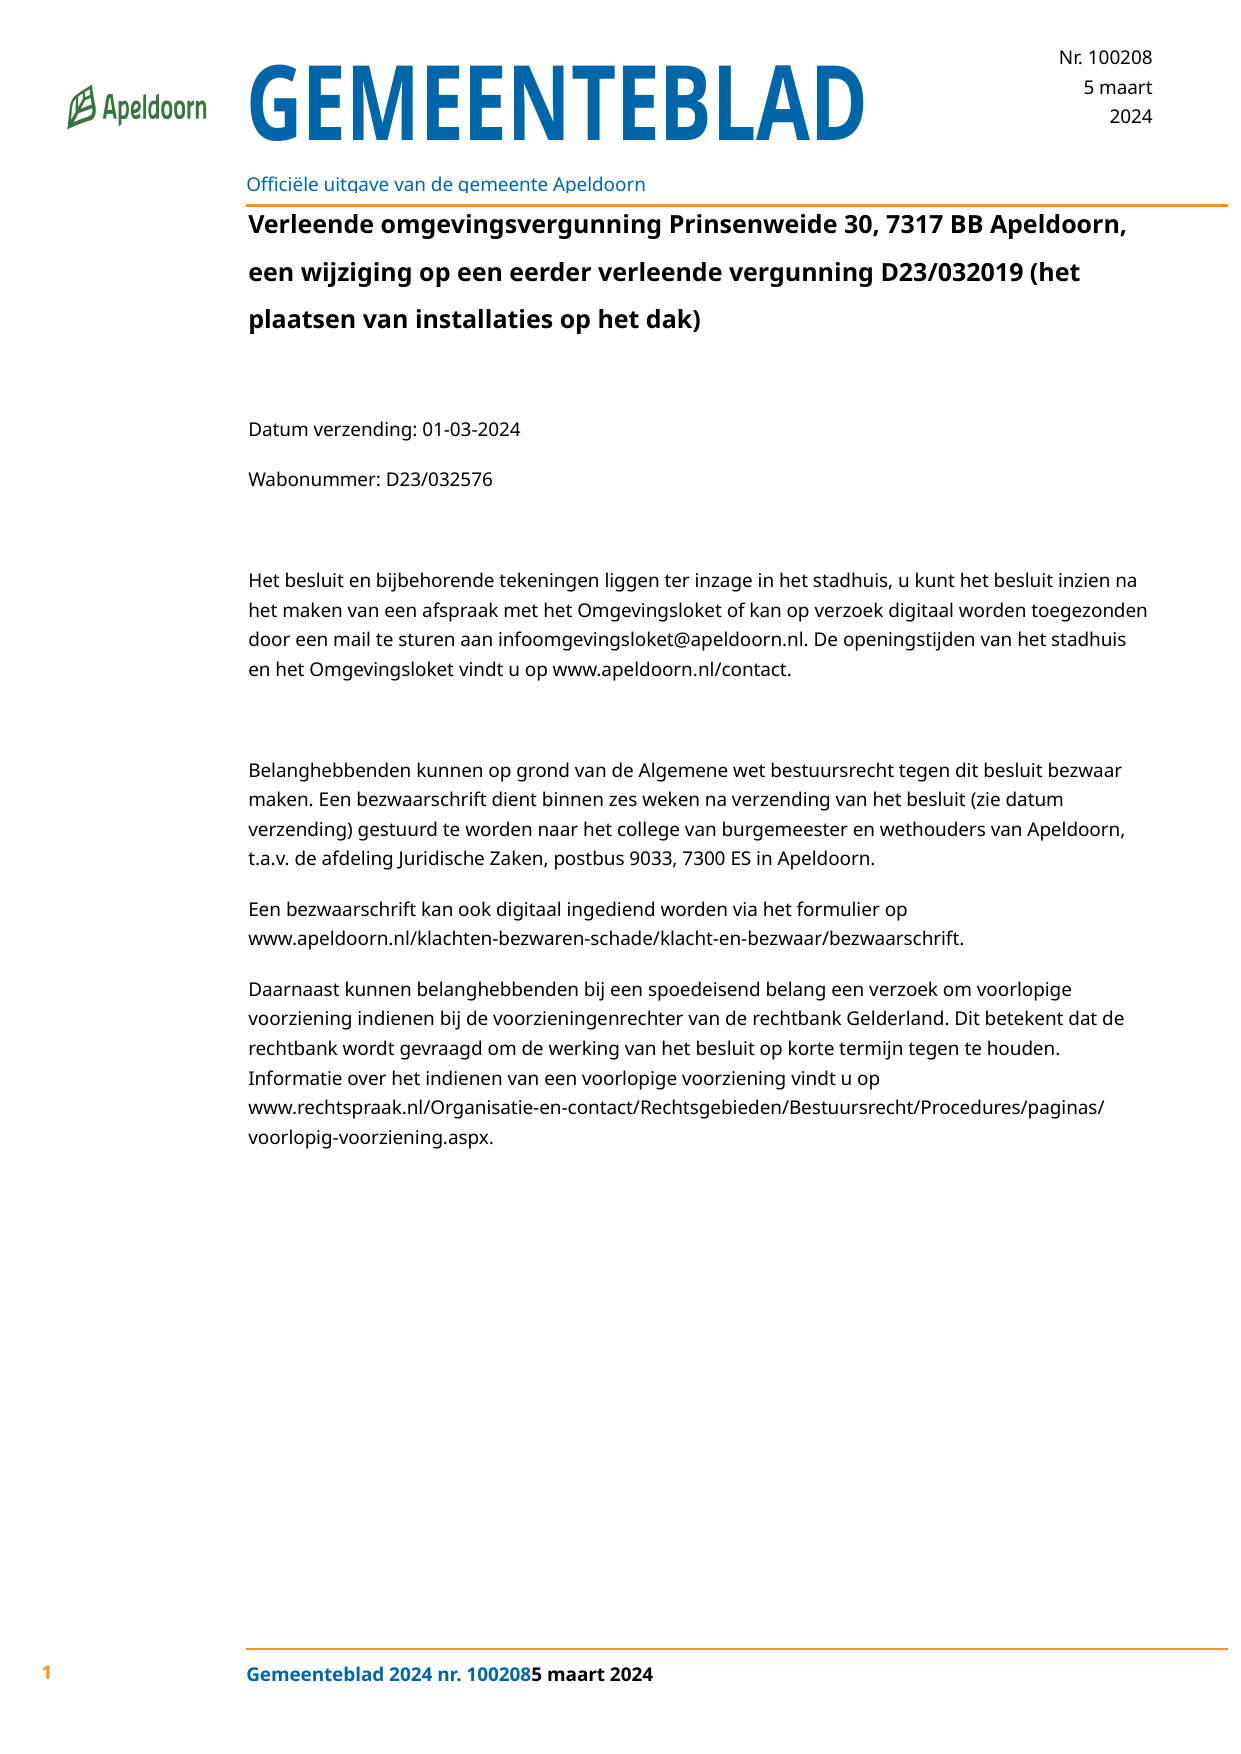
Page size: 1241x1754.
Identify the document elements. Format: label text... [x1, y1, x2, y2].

text Verleende omgevingsvergunning Prinsenweide 30, 7317 BB Apeldoorn, een wijziging op een eerder verleende vergunning D23/032019 (het plaatsen van installaties op het dak) [248, 207, 1152, 336]
text Wabonummer: D23/032576 [248, 466, 1152, 492]
text Een bezwaarschrift kan ook digitaal ingediend worden via het formulier op www.apeldoorn.nl/klachten-bezwaren-schade/klacht-en-bezwaar/bezwaarschrift. [248, 896, 1152, 951]
picture [41, 47, 231, 172]
text Belanghebbenden kunnen op grond van de Algemene wet bestuursrecht tegen dit besluit bezwaar maken. Een bezwaarschrift dient binnen zes weken na verzending van het besluit (zie datum verzending) gestuurd te worden naar het college van burgemeester en wethouders van Apeldoorn, t.a.v. de afdeling Juridische Zaken, postbus 9033, 7300 ES in Apeldoorn. [248, 757, 1152, 871]
text Datum verzending: 01-03-2024 [248, 416, 1152, 442]
text Daarnaast kunnen belanghebbenden bij een spoedeisend belang een verzoek om voorlopige voorziening indienen bij de voorzieningenrechter van de rechtbank Gelderland. Dit betekent dat de rechtbank wordt gevraagd om de werking van het besluit op korte termijn tegen te houden. Informatie over het indienen van een voorlopige voorziening vindt u op www.rechtspraak.nl/Organisatie-en-contact/Rechtsgebieden/Bestuursrecht/Procedures/paginas/voorlopig-voorziening.aspx. [248, 976, 1152, 1149]
text Het besluit en bijbehorende tekeningen liggen ter inzage in het stadhuis, u kunt het besluit inzien na het maken van een afspraak met het Omgevingsloket of kan op verzoek digitaal worden toegezonden door een mail te sturen aan infoomgevingsloket@apeldoorn.nl. De openingstijden van het stadhuis en het Omgevingsloket vindt u op www.apeldoorn.nl/contact. [248, 567, 1152, 682]
